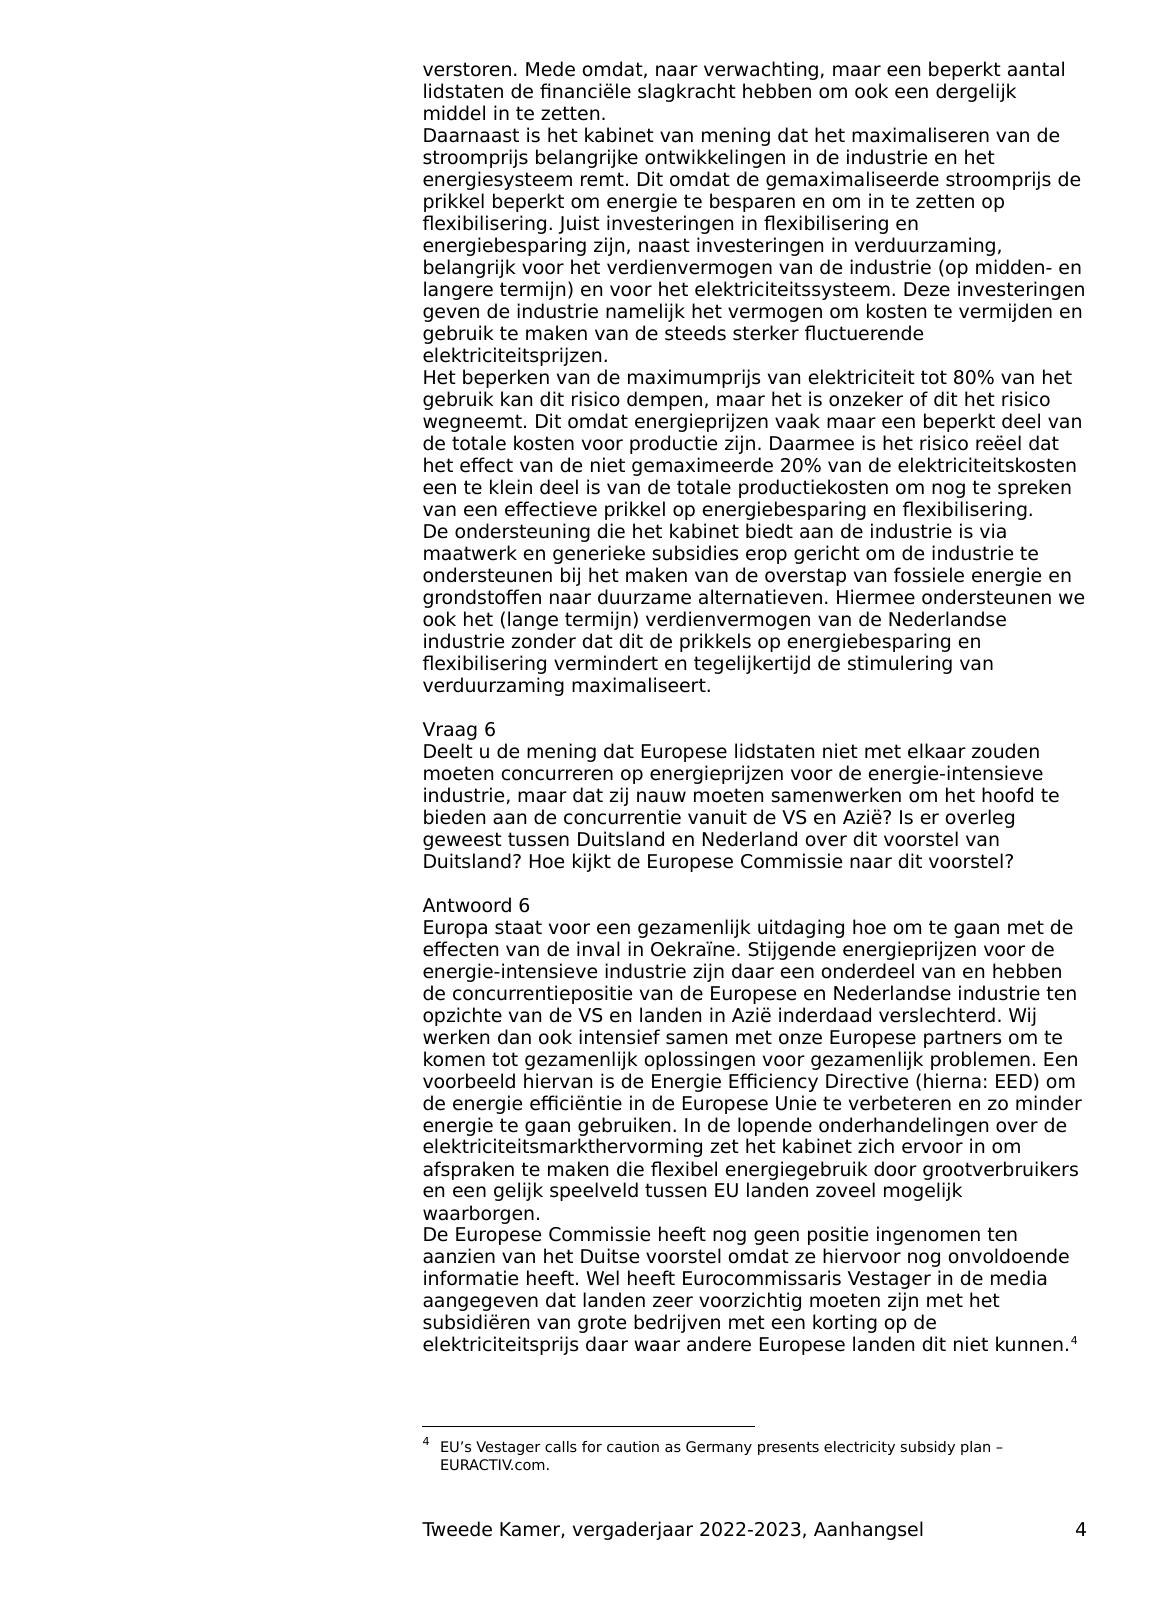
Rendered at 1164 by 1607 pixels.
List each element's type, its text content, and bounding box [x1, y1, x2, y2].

text De Europese Commissie heeft nog geen positie ingenomen ten aanzien van het Duitse voorstel omdat ze hiervoor nog onvoldoende informatie heeft. Wel heeft Eurocommissaris Vestager in de media aangegeven dat landen zeer voorzichtig moeten zijn met het subsidiëren van grote bedrijven met een korting op de elektriciteitsprijs daar waar andere Europese landen dit niet kunnen. [422, 1224, 1087, 1356]
text Europa staat voor een gezamenlijk uitdaging hoe om te gaan met de effecten van de inval in Oekraïne. Stijgende energieprijzen voor de energie-intensieve industrie zijn daar een onderdeel van en hebben de concurrentiepositie van de Europese en Nederlandse industrie ten opzichte van de VS en landen in Azië inderdaad verslechterd. Wij werken dan ook intensief samen met onze Europese partners om te komen tot gezamenlijk oplossingen voor gezamenlijk problemen. Een voorbeeld hiervan is de Energie Efficiency Directive (hierna: EED) om de energie efficiëntie in de Europese Unie te verbeteren en zo minder energie te gaan gebruiken. In de lopende onderhandelingen over de elektriciteitsmarkthervorming zet het kabinet zich ervoor in om afspraken te maken die flexibel energiegebruik door grootverbruikers en een gelijk speelveld tussen EU landen zoveel mogelijk waarborgen. [422, 917, 1087, 1224]
text Deelt u de mening dat Europese lidstaten niet met elkaar zouden moeten concurreren op energieprijzen voor de energie-intensieve industrie, maar dat zij nauw moeten samenwerken om het hoofd te bieden aan de concurrentie vanuit de VS en Azië? Is er overleg geweest tussen Duitsland en Nederland over dit voorstel van Duitsland? Hoe kijkt de Europese Commissie naar dit voorstel? [422, 741, 1087, 872]
text Het beperken van de maximumprijs van elektriciteit tot 80% van het gebruik kan dit risico dempen, maar het is onzeker of dit het risico wegneemt. Dit omdat energieprijzen vaak maar een beperkt deel van de totale kosten voor productie zijn. Daarmee is het risico reëel dat het effect van de niet gemaximeerde 20% van de elektriciteitskosten een te klein deel is van de totale productiekosten om nog te spreken van een effectieve prikkel op energiebesparing en flexibilisering. [422, 367, 1087, 521]
text Daarnaast is het kabinet van mening dat het maximaliseren van de stroomprijs belangrijke ontwikkelingen in de industrie en het energiesysteem remt. Dit omdat de gemaximaliseerde stroomprijs de prikkel beperkt om energie te besparen en om in te zetten op flexibilisering. Juist investeringen in flexibilisering en energiebesparing zijn, naast investeringen in verduurzaming, belangrijk voor het verdienvermogen van de industrie (op midden- en langere termijn) en voor het elektriciteitssysteem. Deze investeringen geven de industrie namelijk het vermogen om kosten te vermijden en gebruik te maken van de steeds sterker fluctuerende elektriciteitsprijzen. [422, 125, 1087, 367]
text De ondersteuning die het kabinet biedt aan de industrie is via maatwerk en generieke subsidies erop gericht om de industrie te ondersteunen bij het maken van de overstap van fossiele energie en grondstoffen naar duurzame alternatieven. Hiermee ondersteunen we ook het (lange termijn) verdienvermogen van de Nederlandse industrie zonder dat dit de prikkels op energiebesparing en flexibilisering vermindert en tegelijkertijd de stimulering van verduurzaming maximaliseert. [422, 521, 1087, 696]
text Antwoord 6 [422, 895, 1087, 917]
text Vraag 6 [422, 719, 1087, 741]
text EU’s Vestager calls for caution as Germany presents electricity subsidy plan – EURACTIV.com. [422, 1435, 1087, 1474]
text verstoren. Mede omdat, naar verwachting, maar een beperkt aantal lidstaten de financiële slagkracht hebben om ook een dergelijk middel in te zetten. [422, 59, 1087, 125]
